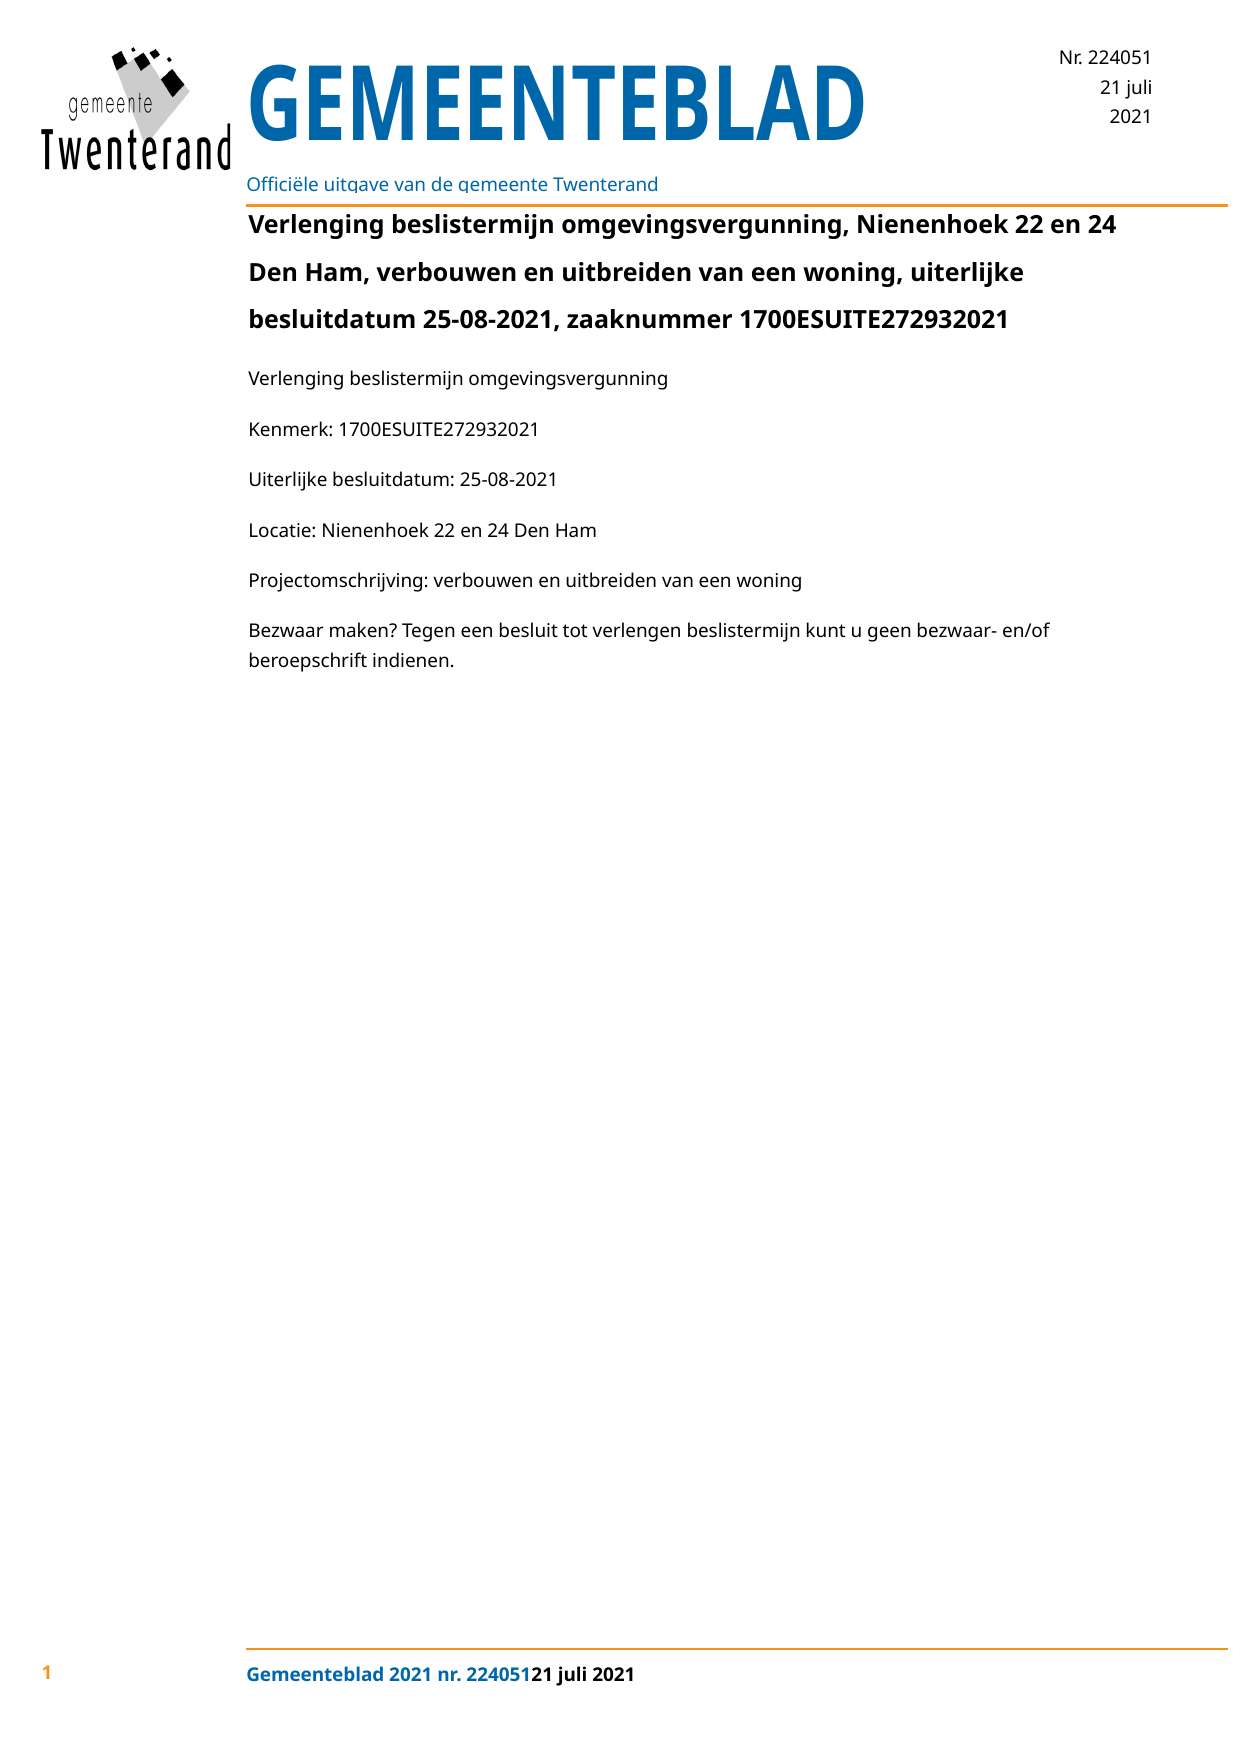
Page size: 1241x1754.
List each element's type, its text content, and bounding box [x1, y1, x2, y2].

text Uiterlijke besluitdatum: 25-08-2021 [248, 466, 1152, 492]
text Projectomschrijving: verbouwen en uitbreiden van een woning [248, 567, 1152, 593]
picture [41, 47, 231, 172]
text Bezwaar maken? Tegen een besluit tot verlengen beslistermijn kunt u geen bezwaar- en/of beroepschrift indienen. [248, 618, 1152, 673]
text Verlenging beslistermijn omgevingsvergunning, Nienenhoek 22 en 24 Den Ham, verbouwen en uitbreiden van een woning, uiterlijke besluitdatum 25-08-2021, zaaknummer 1700ESUITE272932021 [248, 207, 1152, 336]
text Kenmerk: 1700ESUITE272932021 [248, 416, 1152, 442]
text Locatie: Nienenhoek 22 en 24 Den Ham [248, 517, 1152, 542]
text Verlenging beslistermijn omgevingsvergunning [248, 366, 1152, 391]
